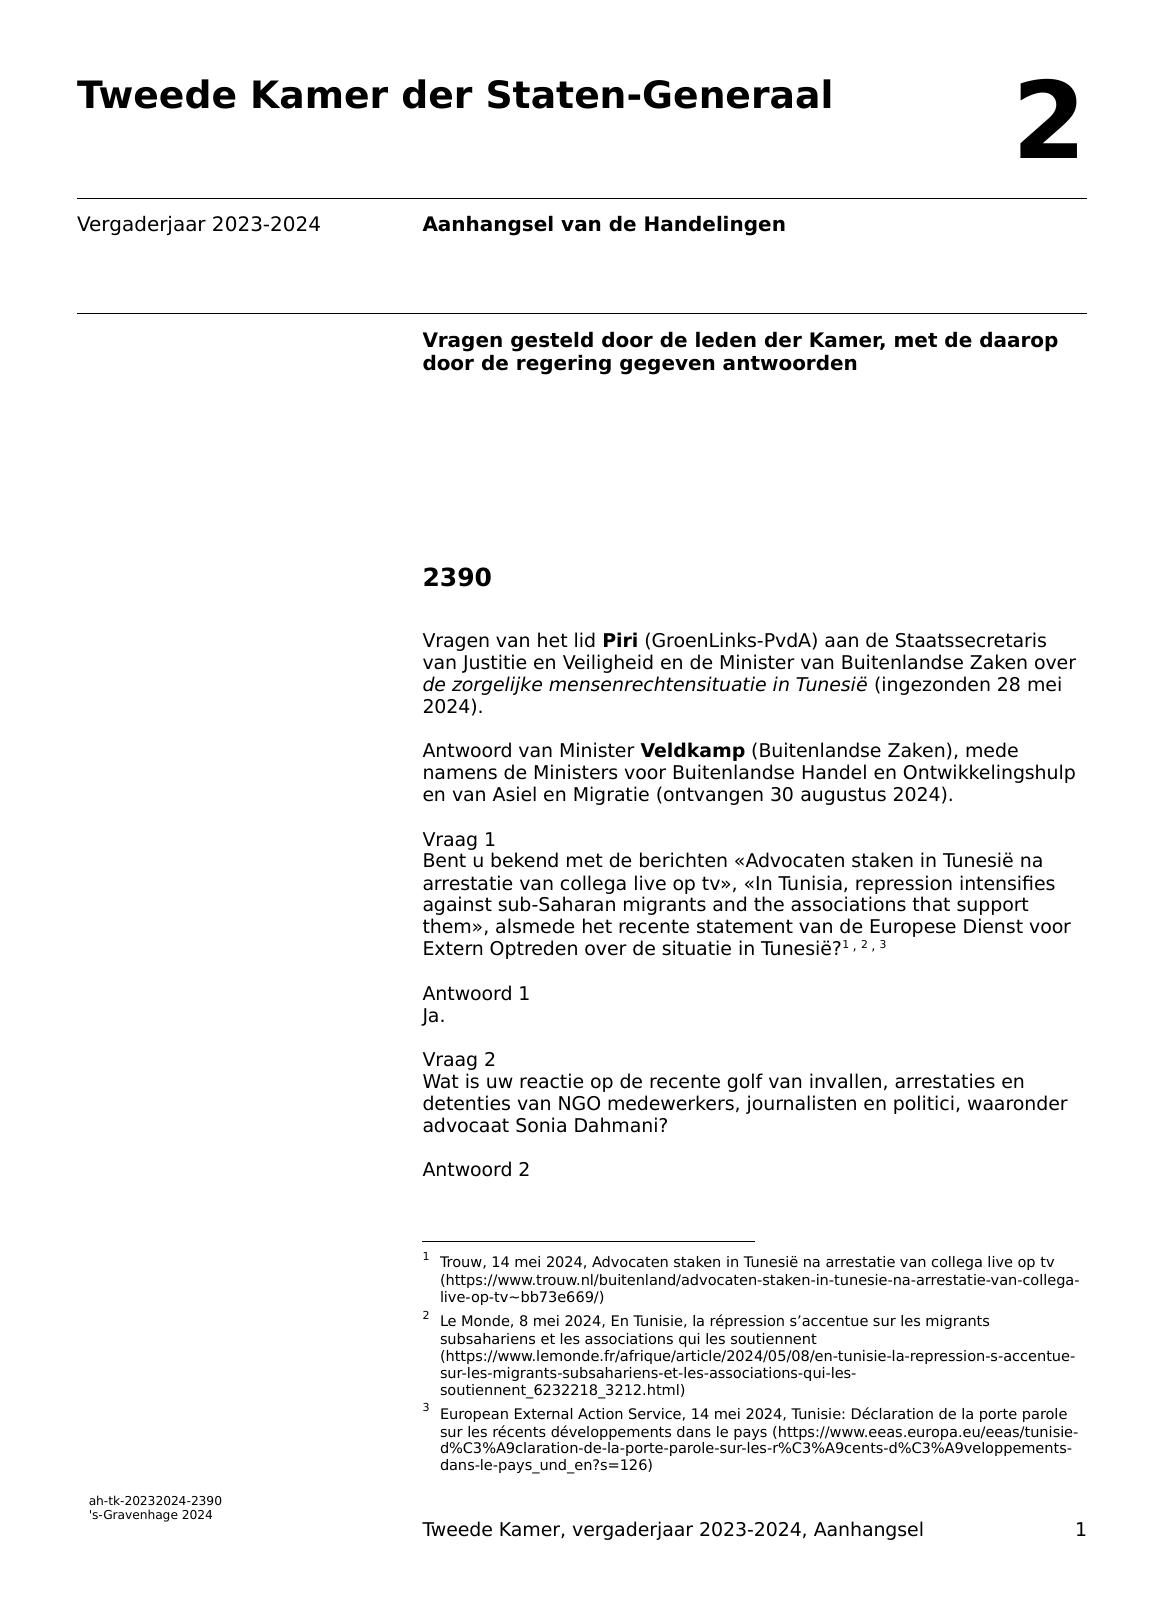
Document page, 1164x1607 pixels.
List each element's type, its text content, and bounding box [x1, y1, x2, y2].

text European External Action Service, 14 mei 2024, Tunisie: Déclaration de la porte parole sur les récents développements dans le pays (https://www.eeas.europa.eu/eeas/tunisie-d%C3%A9claration-de-la-porte-parole-sur-les-r%C3%A9cents-d%C3%A9veloppements-dans-le-pays_und_en?s=126) [422, 1402, 1087, 1474]
table_cell Vragen gesteld door de leden der Kamer, met de daarop door de regering gegeven antwoorden [422, 314, 1087, 375]
text Ja. [422, 1004, 1087, 1026]
text Vraag 1 [422, 828, 1087, 850]
table_cell Aanhangsel van de Handelingen [422, 199, 1087, 313]
text Vraag 2 [422, 1049, 1087, 1071]
text Antwoord 2 [422, 1159, 1087, 1181]
table_header Tweede Kamer der Staten-Generaal [77, 59, 886, 198]
text Wat is uw reactie op de recente golf van invallen, arrestaties en detenties van NGO medewerkers, journalisten en politici, waaronder advocaat Sonia Dahmani? [422, 1071, 1087, 1137]
text Vragen van het lid Piri (GroenLinks-PvdA) aan de Staatssecretaris van Justitie en Veiligheid en de Minister van Buitenlandse Zaken over de zorgelijke mensenrechtensituatie in Tunesië (ingezonden 28 mei 2024). [422, 630, 1087, 718]
text Le Monde, 8 mei 2024, En Tunisie, la répression s’accentue sur les migrants subsahariens et les associations qui les soutiennent (https://www.lemonde.fr/afrique/article/2024/05/08/en-tunisie-la-repression-s-accentue-sur-les-migrants-subsahariens-et-les-associations-qui-les-soutiennent_6232218_3212.html) [422, 1309, 1087, 1399]
table_cell [77, 314, 422, 375]
text 2390 [422, 563, 1087, 592]
table_header 2 [886, 59, 1087, 198]
table_cell Vergaderjaar 2023-2024 [77, 199, 422, 313]
text 's-Gravenhage 2024 [88, 1508, 323, 1522]
text Antwoord 1 [422, 982, 1087, 1004]
text ah-tk-20232024-2390 [88, 1494, 323, 1508]
text Antwoord van Minister Veldkamp (Buitenlandse Zaken), mede namens de Ministers voor Buitenlandse Handel en Ontwikkelingshulp en van Asiel en Migratie (ontvangen 30 augustus 2024). [422, 740, 1087, 806]
text Bent u bekend met de berichten «Advocaten staken in Tunesië na arrestatie van collega live op tv», «In Tunisia, repression intensifies against sub-Saharan migrants and the associations that support them», alsmede het recente statement van de Europese Dienst voor Extern Optreden over de situatie in Tunesië?, , [422, 850, 1087, 960]
text Trouw, 14 mei 2024, Advocaten staken in Tunesië na arrestatie van collega live op tv (https://www.trouw.nl/buitenland/advocaten-staken-in-tunesie-na-arrestatie-van-collega-live-op-tv~bb73e669/) [422, 1250, 1087, 1306]
